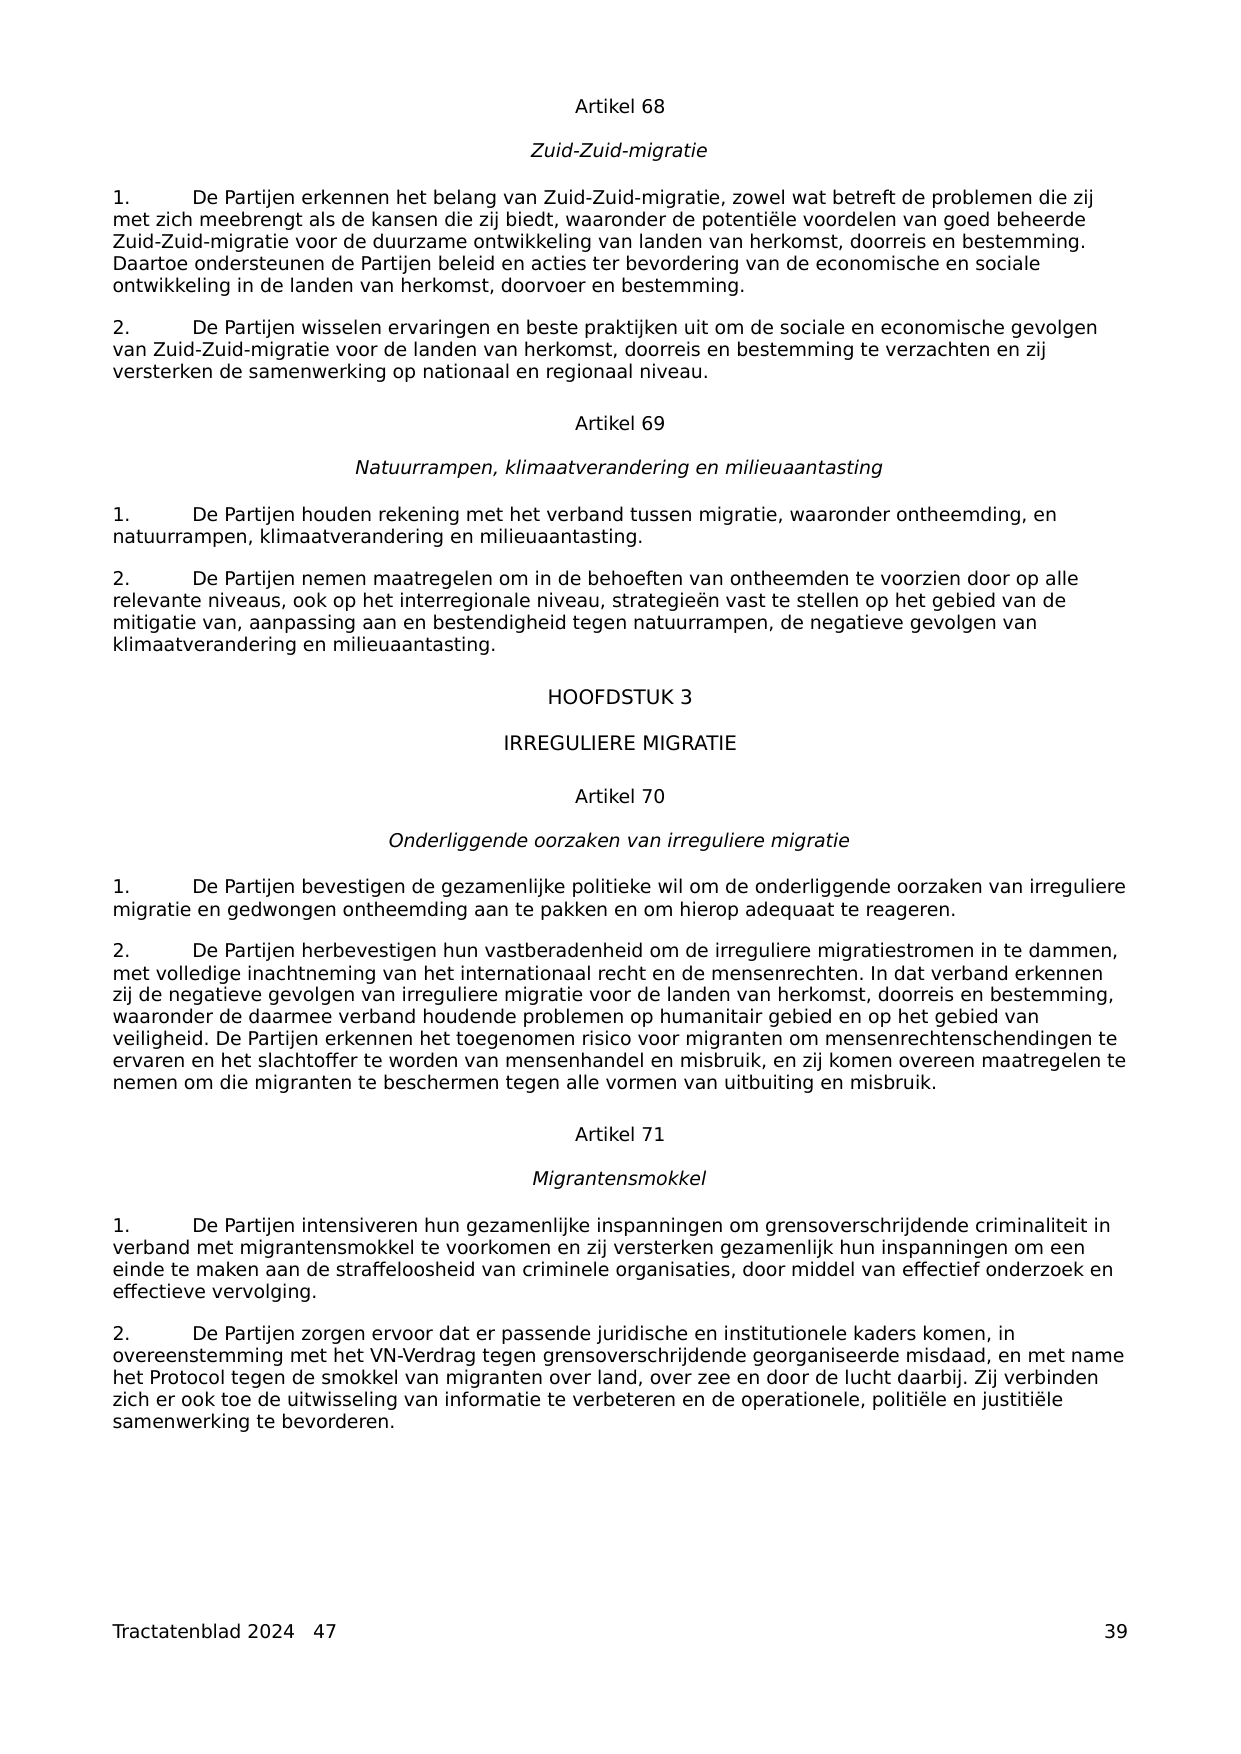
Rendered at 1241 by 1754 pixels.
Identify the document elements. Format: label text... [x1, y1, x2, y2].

text 2. De Partijen nemen maatregelen om in de behoeften van ontheemden te voorzien door op alle relevante niveaus, ook op het interregionale niveau, strategieën vast te stellen op het gebied van de mitigatie van, aanpassing aan en bestendigheid tegen natuurrampen, de negatieve gevolgen van klimaatverandering en milieuaantasting. [112, 568, 1128, 656]
text 2. De Partijen zorgen ervoor dat er passende juridische en institutionele kaders komen, in overeenstemming met het VN-Verdrag tegen grensoverschrijdende georganiseerde misdaad, en met name het Protocol tegen de smokkel van migranten over land, over zee en door de lucht daarbij. Zij verbinden zich er ook toe de uitwisseling van informatie te verbeteren en de operationele, politiële en justitiële samenwerking te bevorderen. [112, 1323, 1128, 1433]
text 2. De Partijen wisselen ervaringen en beste praktijken uit om de sociale en economische gevolgen van Zuid-Zuid-migratie voor de landen van herkomst, doorreis en bestemming te verzachten en zij versterken de samenwerking op nationaal en regionaal niveau. [112, 317, 1128, 383]
subtitle HOOFDSTUK 3 IRREGULIERE MIGRATIE [112, 686, 1128, 756]
text 1. De Partijen erkennen het belang van Zuid-Zuid-migratie, zowel wat betreft de problemen die zij met zich meebrengt als de kansen die zij biedt, waaronder de potentiële voordelen van goed beheerde Zuid-Zuid-migratie voor de duurzame ontwikkeling van landen van herkomst, doorreis en bestemming. Daartoe ondersteunen de Partijen beleid en acties ter bevordering van de economische en sociale ontwikkeling in de landen van herkomst, doorvoer en bestemming. [112, 187, 1128, 297]
text 1. De Partijen intensiveren hun gezamenlijke inspanningen om grensoverschrijdende criminaliteit in verband met migrantensmokkel te voorkomen en zij versterken gezamenlijk hun inspanningen om een einde te maken aan de straffeloosheid van criminele organisaties, door middel van effectief onderzoek en effectieve vervolging. [112, 1215, 1128, 1303]
text 1. De Partijen bevestigen de gezamenlijke politieke wil om de onderliggende oorzaken van irreguliere migratie en gedwongen ontheemding aan te pakken en om hierop adequaat te reageren. [112, 876, 1128, 920]
subtitle Artikel 68 Zuid-Zuid-migratie [112, 96, 1128, 162]
subtitle Artikel 69 Natuurrampen, klimaatverandering en milieuaantasting [112, 413, 1128, 479]
text 1. De Partijen houden rekening met het verband tussen migratie, waaronder ontheemding, en natuurrampen, klimaatverandering en milieuaantasting. [112, 504, 1128, 548]
subtitle Artikel 70 Onderliggende oorzaken van irreguliere migratie [112, 786, 1128, 851]
text 2. De Partijen herbevestigen hun vastberadenheid om de irreguliere migratiestromen in te dammen, met volledige inachtneming van het internationaal recht en de mensenrechten. In dat verband erkennen zij de negatieve gevolgen van irreguliere migratie voor de landen van herkomst, doorreis en bestemming, waaronder de daarmee verband houdende problemen op humanitair gebied en op het gebied van veiligheid. De Partijen erkennen het toegenomen risico voor migranten om mensenrechtenschendingen te ervaren en het slachtoffer te worden van mensenhandel en misbruik, en zij komen overeen maatregelen te nemen om die migranten te beschermen tegen alle vormen van uitbuiting en misbruik. [112, 940, 1128, 1094]
subtitle Artikel 71 Migrantensmokkel [112, 1124, 1128, 1190]
